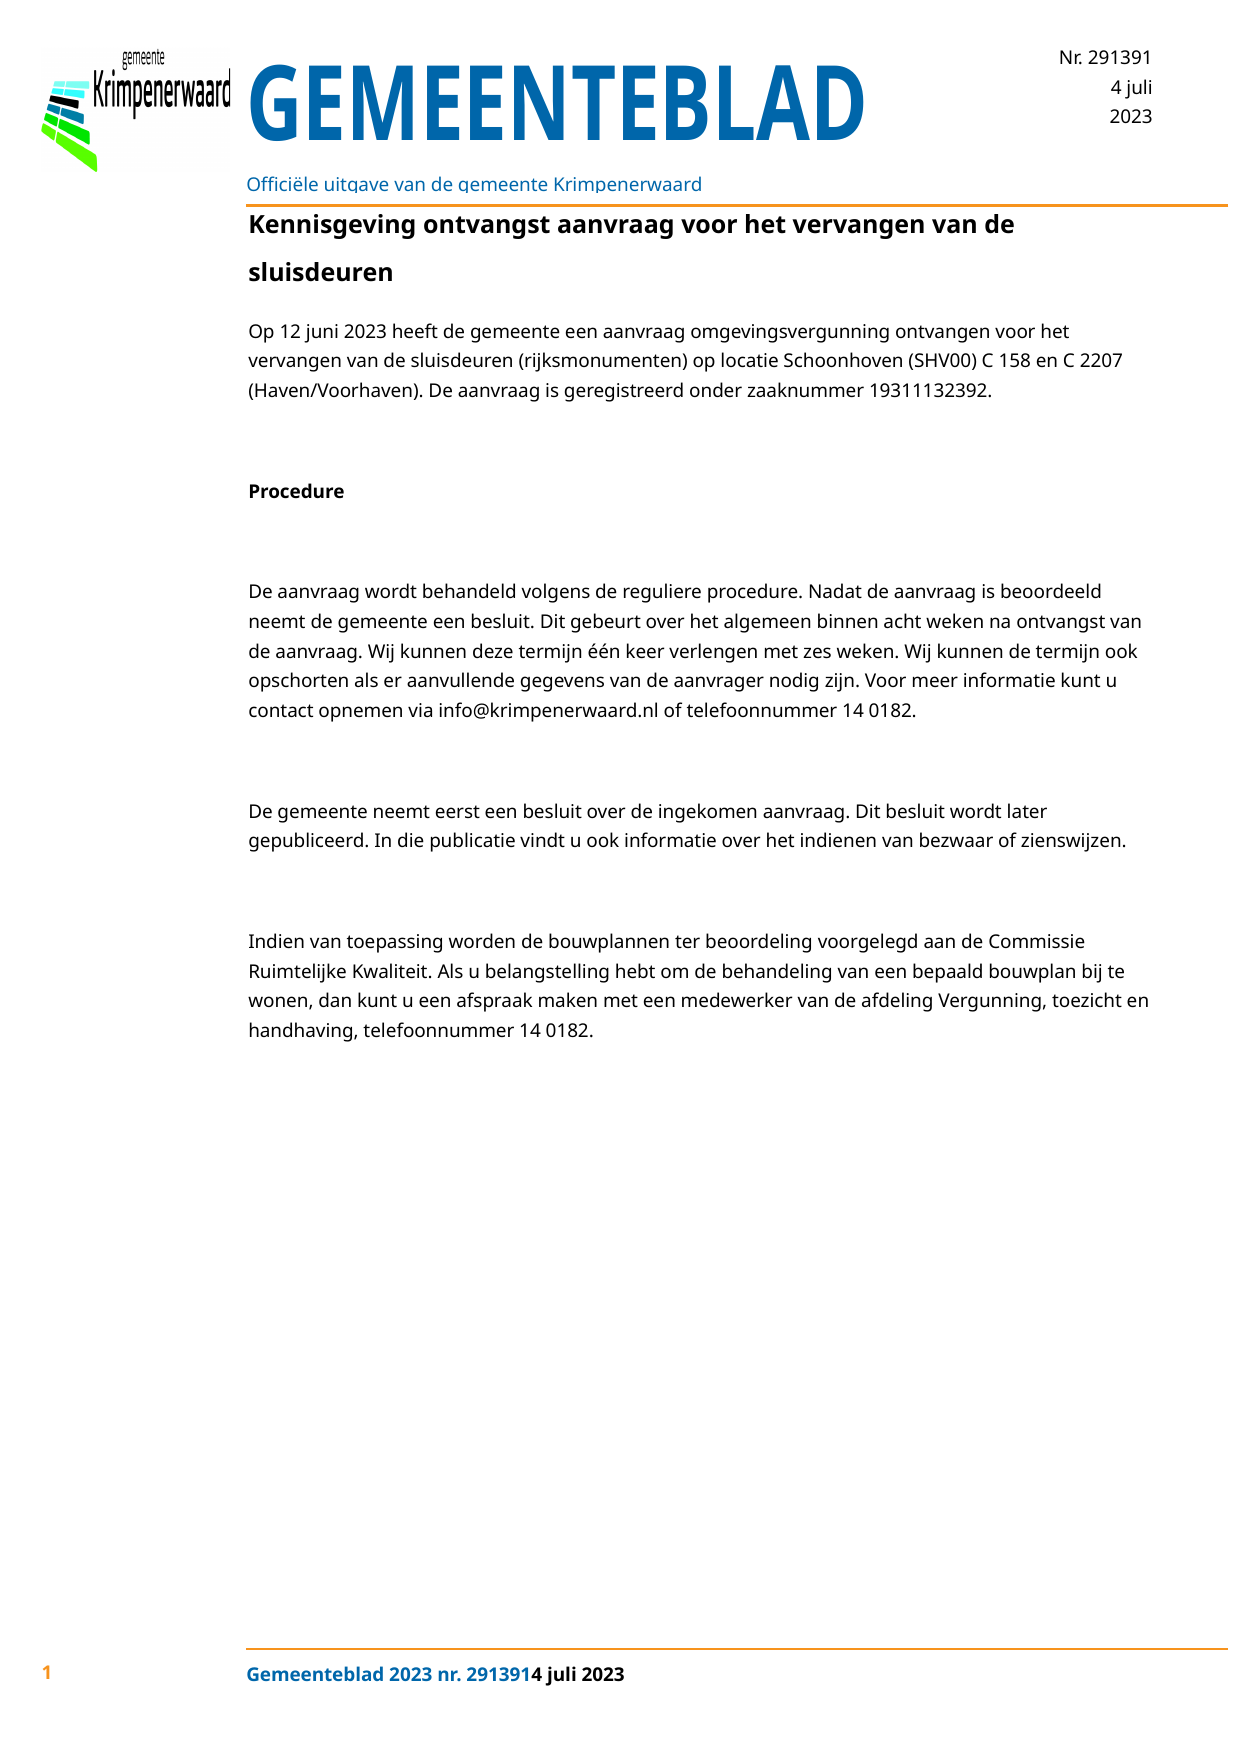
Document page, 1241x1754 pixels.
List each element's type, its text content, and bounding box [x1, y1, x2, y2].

text Procedure [248, 478, 1152, 504]
text Kennisgeving ontvangst aanvraag voor het vervangen van de sluisdeuren [248, 207, 1152, 288]
picture [41, 47, 231, 172]
text De aanvraag wordt behandeld volgens de reguliere procedure. Nadat de aanvraag is beoordeeld neemt de gemeente een besluit. Dit gebeurt over het algemeen binnen acht weken na ontvangst van de aanvraag. Wij kunnen deze termijn één keer verlengen met zes weken. Wij kunnen de termijn ook opschorten als er aanvullende gegevens van de aanvrager nodig zijn. Voor meer informatie kunt u contact opnemen via info@krimpenerwaard.nl of telefoonnummer 14 0182. [248, 579, 1152, 723]
text Indien van toepassing worden de bouwplannen ter beoordeling voorgelegd aan de Commissie Ruimtelijke Kwaliteit. Als u belangstelling hebt om de behandeling van een bepaald bouwplan bij te wonen, dan kunt u een afspraak maken met een medewerker van de afdeling Vergunning, toezicht en handhaving, telefoonnummer 14 0182. [248, 928, 1152, 1043]
text Op 12 juni 2023 heeft de gemeente een aanvraag omgevingsvergunning ontvangen voor het vervangen van de sluisdeuren (rijksmonumenten) op locatie Schoonhoven (SHV00) C 158 en C 2207 (Haven/Voorhaven). De aanvraag is geregistreerd onder zaaknummer 19311132392. [248, 318, 1152, 403]
text De gemeente neemt eerst een besluit over de ingekomen aanvraag. Dit besluit wordt later gepubliceerd. In die publicatie vindt u ook informatie over het indienen van bezwaar of zienswijzen. [248, 798, 1152, 853]
